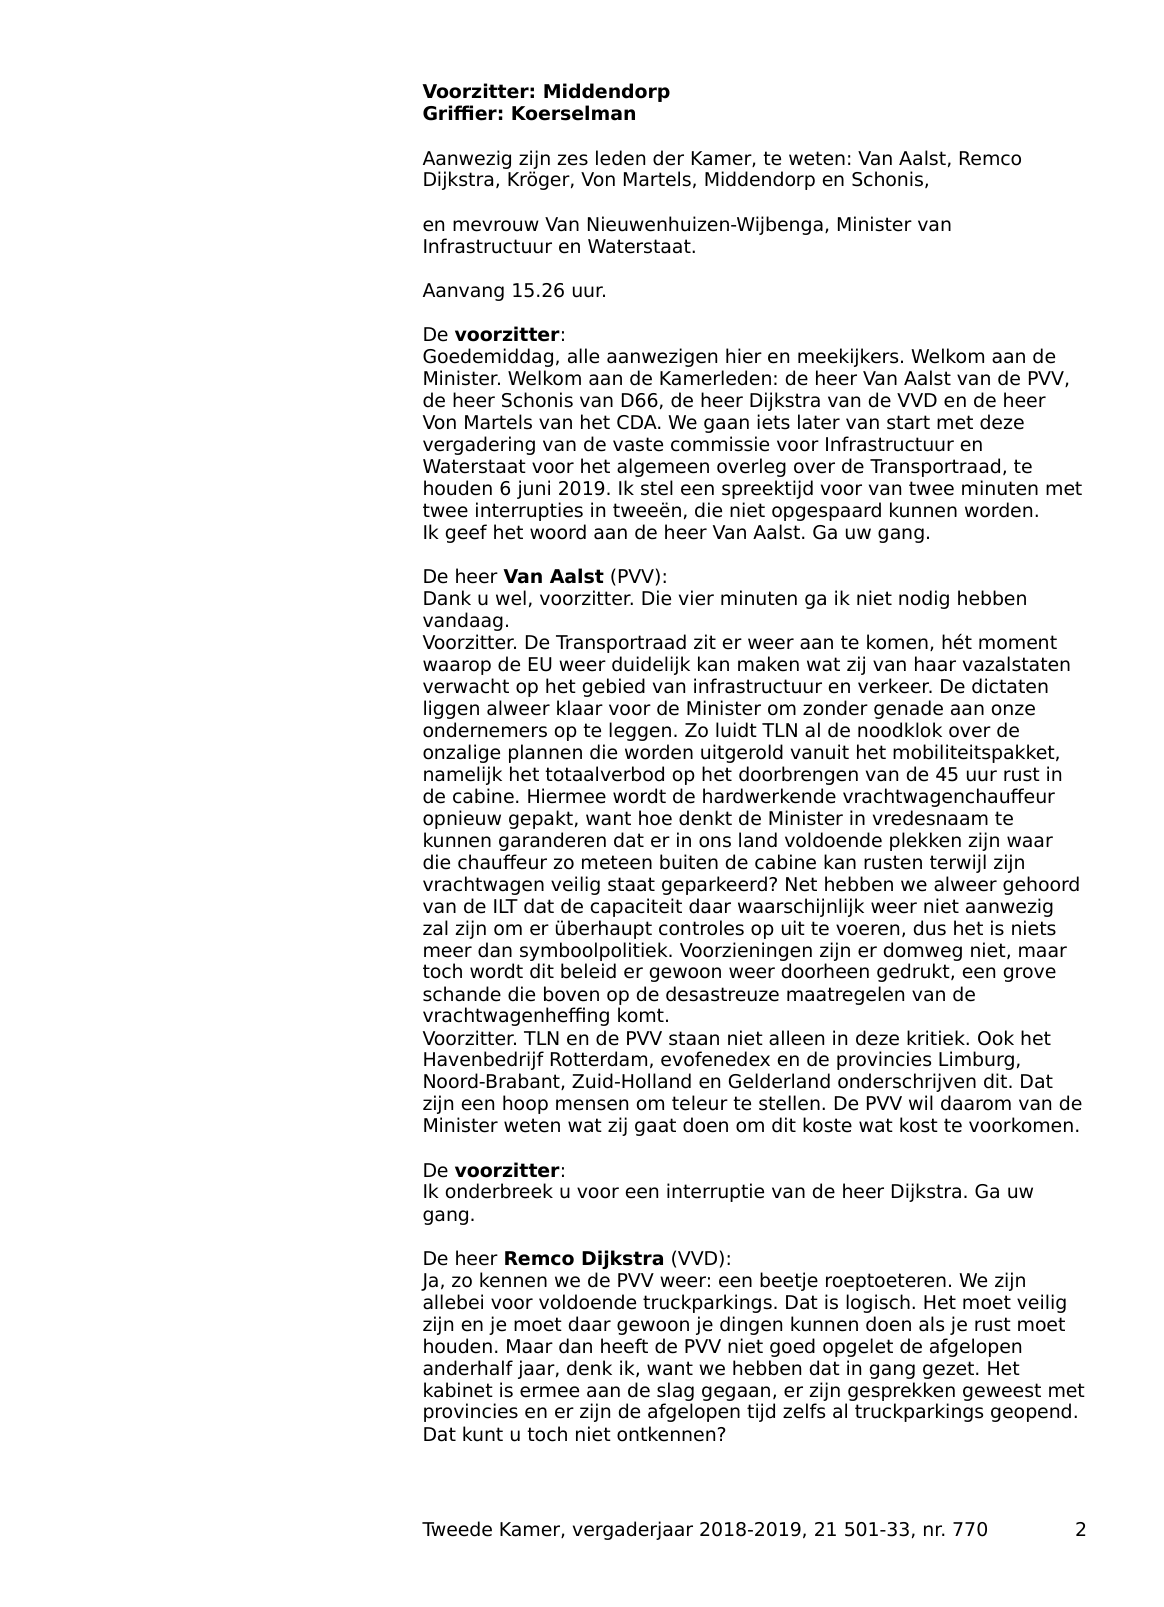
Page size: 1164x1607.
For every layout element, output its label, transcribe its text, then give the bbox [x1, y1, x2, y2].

text Aanwezig zijn zes leden der Kamer, te weten: Van Aalst, Remco Dijkstra, Kröger, Von Martels, Middendorp en Schonis, [422, 147, 1087, 191]
text Ik geef het woord aan de heer Van Aalst. Ga uw gang. [422, 522, 1087, 544]
text De voorzitter: [422, 1159, 1087, 1181]
text Voorzitter: Middendorp [422, 81, 1087, 103]
text Dank u wel, voorzitter. Die vier minuten ga ik niet nodig hebben vandaag. [422, 588, 1087, 632]
text Ik onderbreek u voor een interruptie van de heer Dijkstra. Ga uw gang. [422, 1181, 1087, 1225]
text en mevrouw Van Nieuwenhuizen-Wijbenga, Minister van Infrastructuur en Waterstaat. [422, 213, 1087, 257]
text Griffier: Koerselman [422, 103, 1087, 125]
text Aanvang 15.26 uur. [422, 280, 1087, 302]
text De heer Van Aalst (PVV): [422, 566, 1087, 588]
text Ja, zo kennen we de PVV weer: een beetje roeptoeteren. We zijn allebei voor voldoende truckparkings. Dat is logisch. Het moet veilig zijn en je moet daar gewoon je dingen kunnen doen als je rust moet houden. Maar dan heeft de PVV niet goed opgelet de afgelopen anderhalf jaar, denk ik, want we hebben dat in gang gezet. Het kabinet is ermee aan de slag gegaan, er zijn gesprekken geweest met provincies en er zijn de afgelopen tijd zelfs al truckparkings geopend. Dat kunt u toch niet ontkennen? [422, 1269, 1087, 1445]
text Goedemiddag, alle aanwezigen hier en meekijkers. Welkom aan de Minister. Welkom aan de Kamerleden: de heer Van Aalst van de PVV, de heer Schonis van D66, de heer Dijkstra van de VVD en de heer Von Martels van het CDA. We gaan iets later van start met deze vergadering van de vaste commissie voor Infrastructuur en Waterstaat voor het algemeen overleg over de Transportraad, te houden 6 juni 2019. Ik stel een spreektijd voor van twee minuten met twee interrupties in tweeën, die niet opgespaard kunnen worden. [422, 346, 1087, 522]
text De heer Remco Dijkstra (VVD): [422, 1248, 1087, 1269]
text Voorzitter. De Transportraad zit er weer aan te komen, hét moment waarop de EU weer duidelijk kan maken wat zij van haar vazalstaten verwacht op het gebied van infrastructuur en verkeer. De dictaten liggen alweer klaar voor de Minister om zonder genade aan onze ondernemers op te leggen. Zo luidt TLN al de noodklok over de onzalige plannen die worden uitgerold vanuit het mobiliteitspakket, namelijk het totaalverbod op het doorbrengen van de 45 uur rust in de cabine. Hiermee wordt de hardwerkende vrachtwagenchauffeur opnieuw gepakt, want hoe denkt de Minister in vredesnaam te kunnen garanderen dat er in ons land voldoende plekken zijn waar die chauffeur zo meteen buiten de cabine kan rusten terwijl zijn vrachtwagen veilig staat geparkeerd? Net hebben we alweer gehoord van de ILT dat de capaciteit daar waarschijnlijk weer niet aanwezig zal zijn om er überhaupt controles op uit te voeren, dus het is niets meer dan symboolpolitiek. Voorzieningen zijn er domweg niet, maar toch wordt dit beleid er gewoon weer doorheen gedrukt, een grove schande die boven op de desastreuze maatregelen van de vrachtwagenheffing komt. [422, 632, 1087, 1027]
text De voorzitter: [422, 324, 1087, 346]
text Voorzitter. TLN en de PVV staan niet alleen in deze kritiek. Ook het Havenbedrijf Rotterdam, evofenedex en de provincies Limburg, Noord-Brabant, Zuid-Holland en Gelderland onderschrijven dit. Dat zijn een hoop mensen om teleur te stellen. De PVV wil daarom van de Minister weten wat zij gaat doen om dit koste wat kost te voorkomen. [422, 1027, 1087, 1137]
